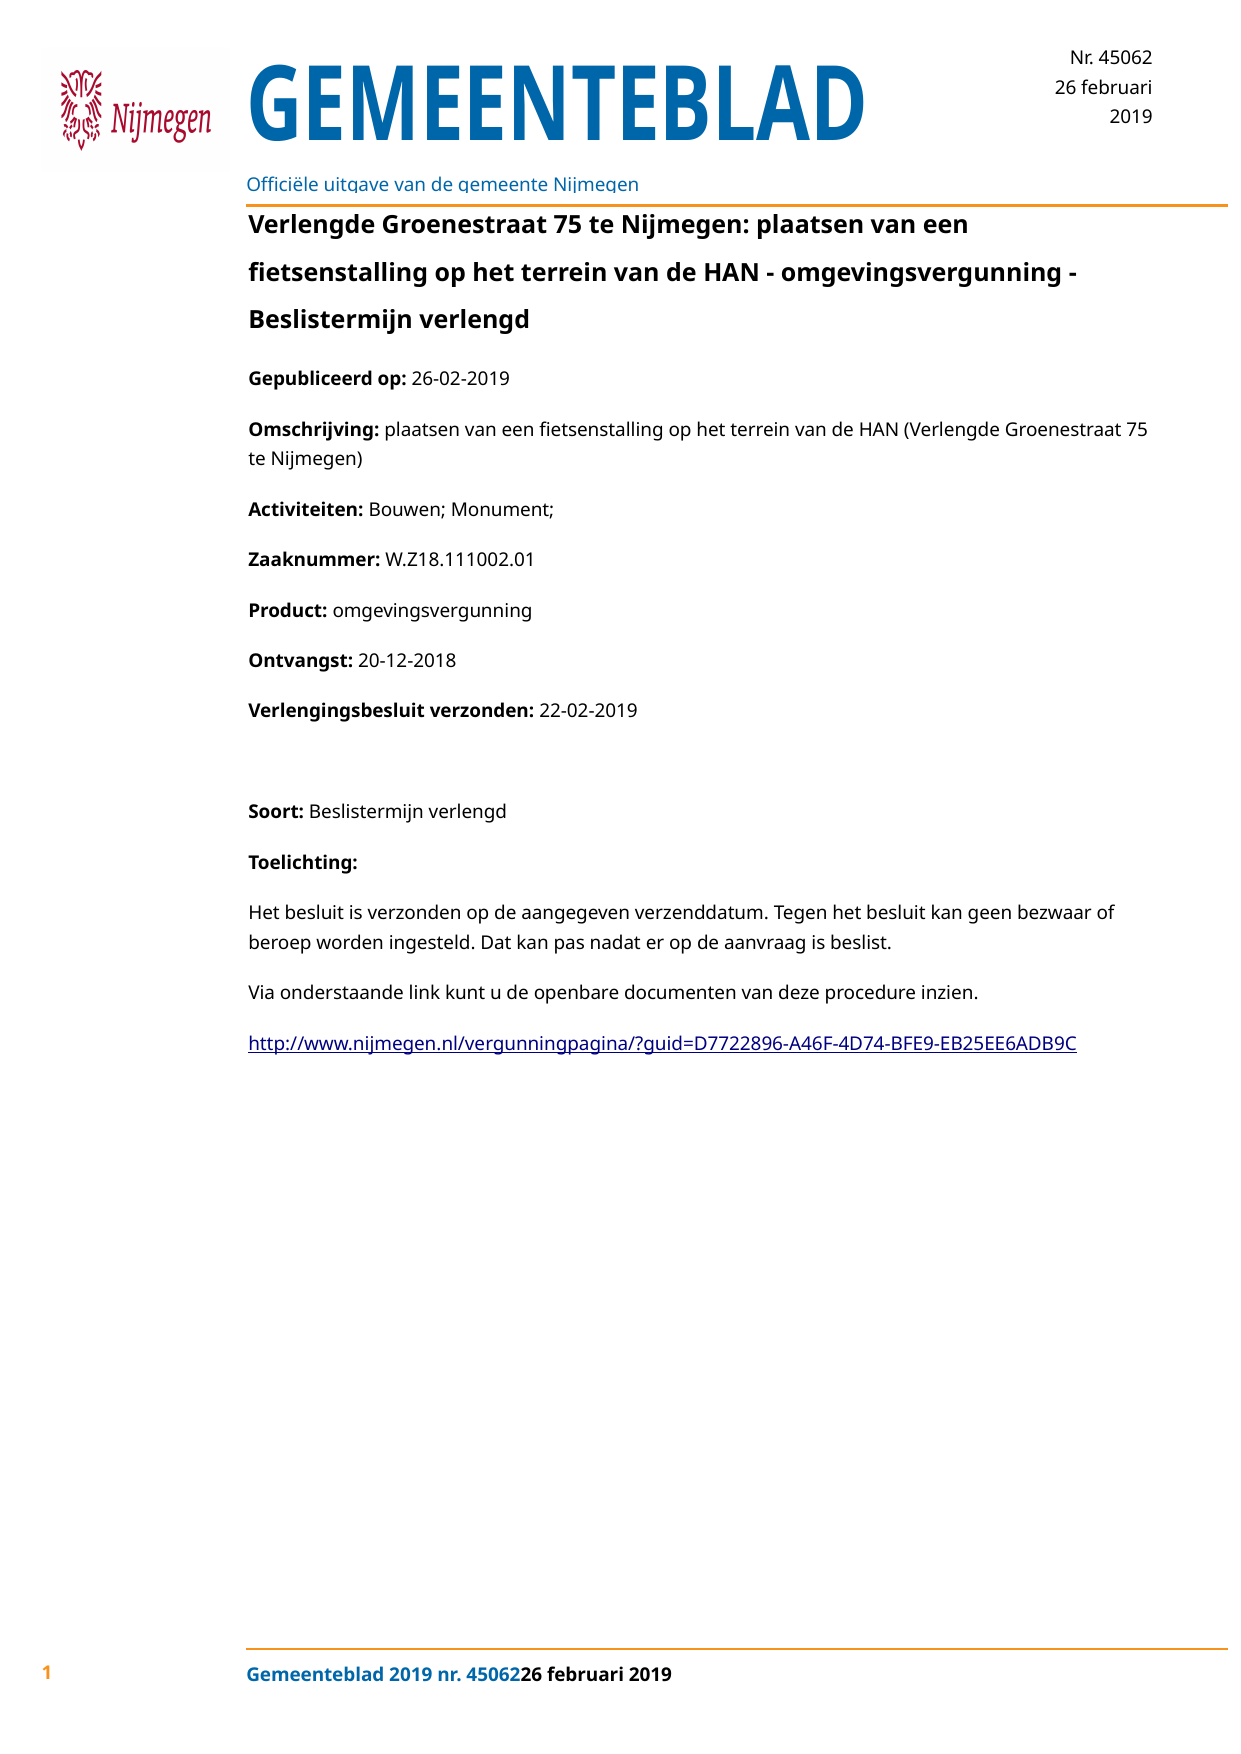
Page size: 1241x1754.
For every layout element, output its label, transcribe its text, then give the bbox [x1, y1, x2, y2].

picture [41, 47, 231, 172]
text Zaaknummer: W.Z18.111002.01 [248, 546, 1152, 572]
text Soort: Beslistermijn verlengd [248, 798, 1152, 824]
text Omschrijving: plaatsen van een fietsenstalling op het terrein van de HAN (Verlengde Groenestraat 75 te Nijmegen) [248, 416, 1152, 471]
text Verlengingsbesluit verzonden: 22-02-2019 [248, 698, 1152, 723]
text Activiteiten: Bouwen; Monument; [248, 496, 1152, 522]
text Via onderstaande link kunt u de openbare documenten van deze procedure inzien. [248, 979, 1152, 1005]
text http://www.nijmegen.nl/vergunningpagina/?guid=D7722896-A46F-4D74-BFE9-EB25EE6ADB9C [248, 1030, 1152, 1055]
text Ontvangst: 20-12-2018 [248, 647, 1152, 673]
text Toelichting: [248, 849, 1152, 874]
text Verlengde Groenestraat 75 te Nijmegen: plaatsen van een fietsenstalling op het terrein van de HAN - omgevingsvergunning - Beslistermijn verlengd [248, 207, 1152, 336]
text Product: omgevingsvergunning [248, 597, 1152, 622]
text Het besluit is verzonden op de aangegeven verzenddatum. Tegen het besluit kan geen bezwaar of beroep worden ingesteld. Dat kan pas nadat er op de aanvraag is beslist. [248, 899, 1152, 954]
text Gepubliceerd op: 26-02-2019 [248, 366, 1152, 391]
